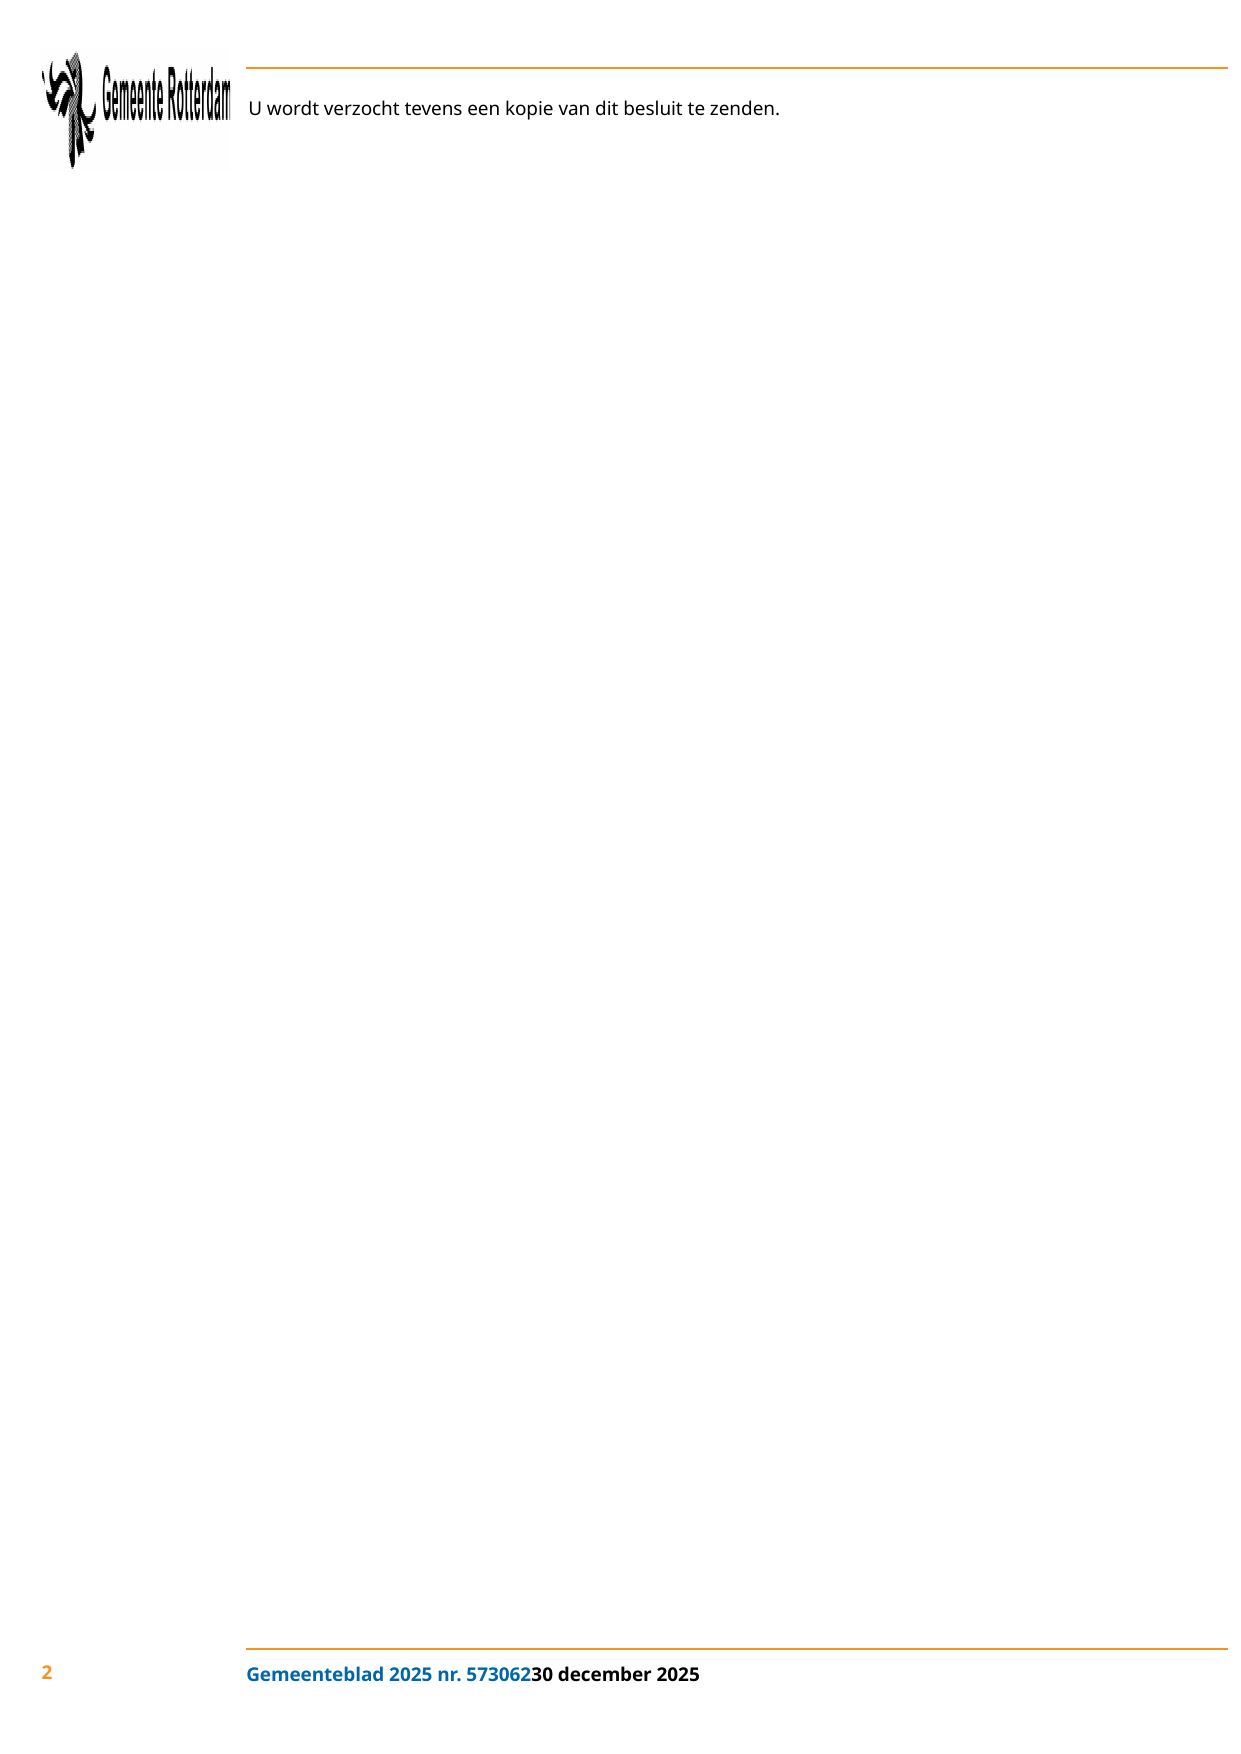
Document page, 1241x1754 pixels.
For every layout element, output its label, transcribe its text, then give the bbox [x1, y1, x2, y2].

text U wordt verzocht tevens een kopie van dit besluit te zenden. [248, 95, 1152, 121]
picture [41, 47, 231, 172]
